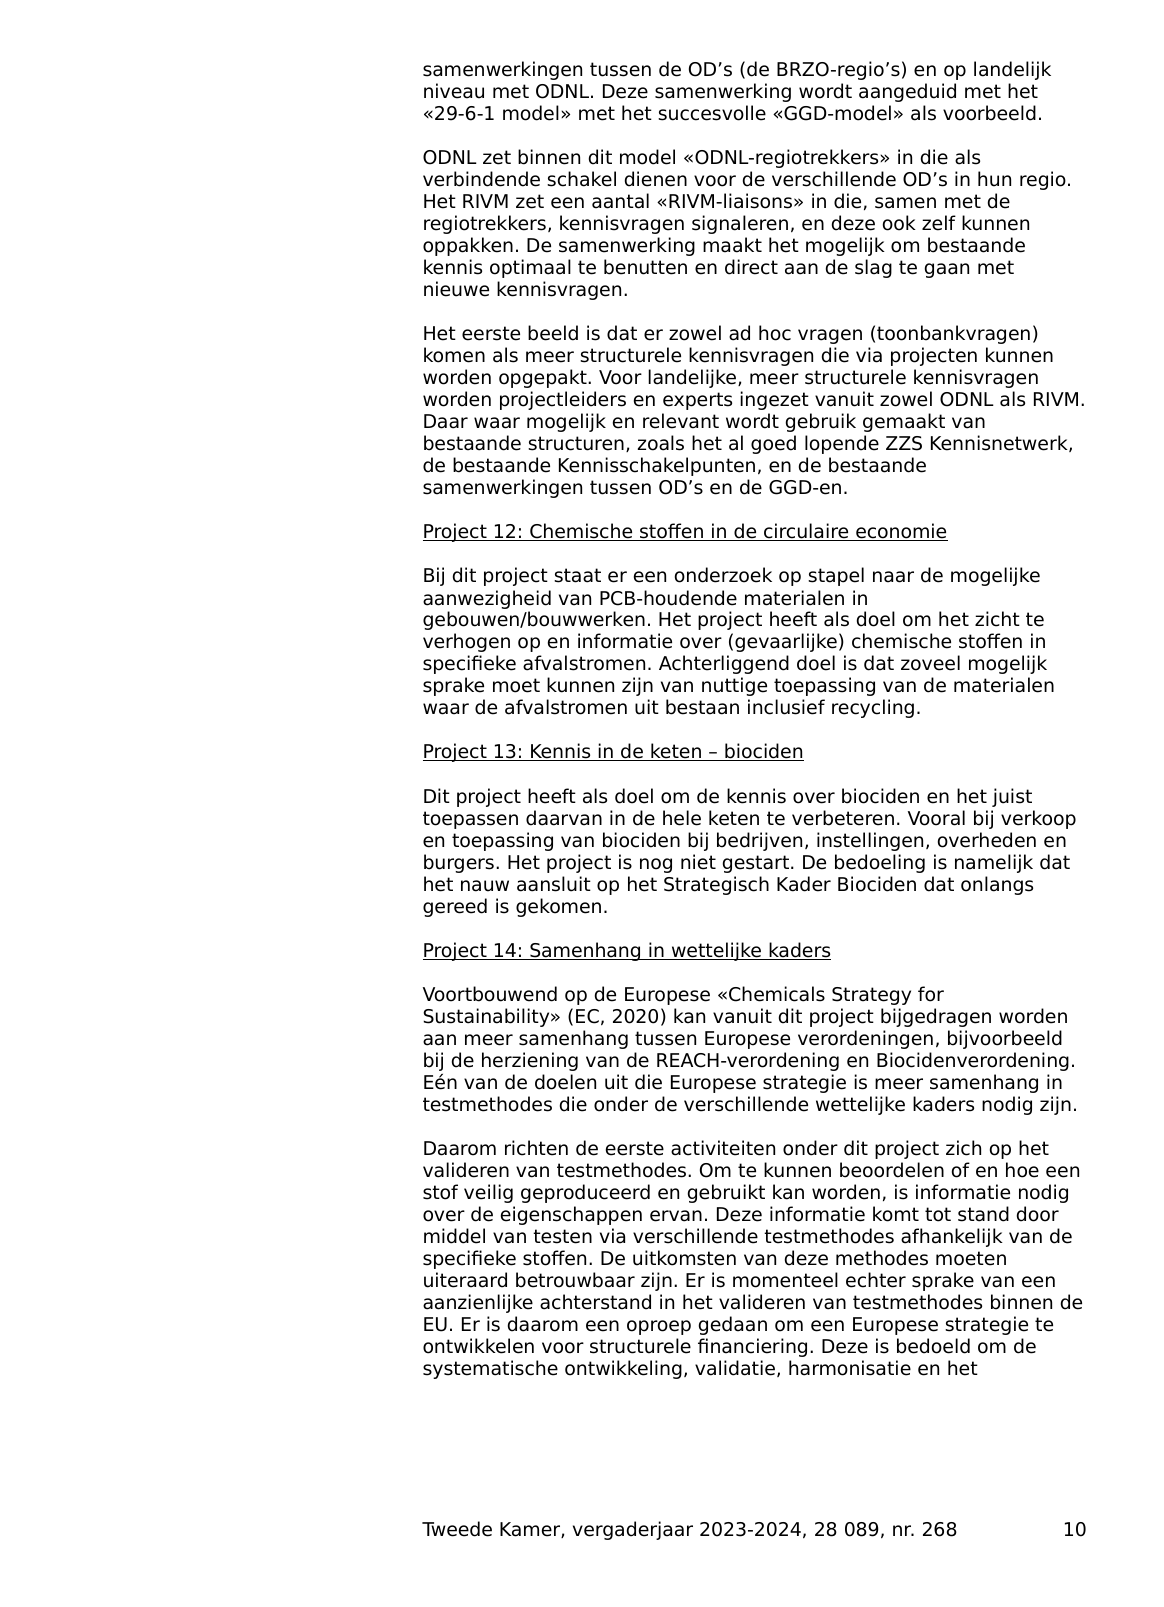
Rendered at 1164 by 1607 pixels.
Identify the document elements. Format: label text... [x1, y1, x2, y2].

subtitle Project 13: Kennis in de keten – biociden [422, 741, 1087, 763]
text Het eerste beeld is dat er zowel ad hoc vragen (toonbankvragen) komen als meer structurele kennisvragen die via projecten kunnen worden opgepakt. Voor landelijke, meer structurele kennisvragen worden projectleiders en experts ingezet vanuit zowel ODNL als RIVM. Daar waar mogelijk en relevant wordt gebruik gemaakt van bestaande structuren, zoals het al goed lopende ZZS Kennisnetwerk, de bestaande Kennisschakelpunten, en de bestaande samenwerkingen tussen OD’s en de GGD-en. [422, 323, 1087, 499]
text samenwerkingen tussen de OD’s (de BRZO-regio’s) en op landelijk niveau met ODNL. Deze samenwerking wordt aangeduid met het «29-6-1 model» met het succesvolle «GGD-model» als voorbeeld. [422, 59, 1087, 125]
text ODNL zet binnen dit model «ODNL-regiotrekkers» in die als verbindende schakel dienen voor de verschillende OD’s in hun regio. Het RIVM zet een aantal «RIVM-liaisons» in die, samen met de regiotrekkers, kennisvragen signaleren, en deze ook zelf kunnen oppakken. De samenwerking maakt het mogelijk om bestaande kennis optimaal te benutten en direct aan de slag te gaan met nieuwe kennisvragen. [422, 147, 1087, 301]
text Bij dit project staat er een onderzoek op stapel naar de mogelijke aanwezigheid van PCB-houdende materialen in gebouwen/bouwwerken. Het project heeft als doel om het zicht te verhogen op en informatie over (gevaarlijke) chemische stoffen in specifieke afvalstromen. Achterliggend doel is dat zoveel mogelijk sprake moet kunnen zijn van nuttige toepassing van de materialen waar de afvalstromen uit bestaan inclusief recycling. [422, 565, 1087, 719]
subtitle Project 12: Chemische stoffen in de circulaire economie [422, 521, 1087, 543]
subtitle Project 14: Samenhang in wettelijke kaders [422, 940, 1087, 962]
text Voortbouwend op de Europese «Chemicals Strategy for Sustainability» (EC, 2020) kan vanuit dit project bijgedragen worden aan meer samenhang tussen Europese verordeningen, bijvoorbeeld bij de herziening van de REACH-verordening en Biocidenverordening. Eén van de doelen uit die Europese strategie is meer samenhang in testmethodes die onder de verschillende wettelijke kaders nodig zijn. [422, 984, 1087, 1116]
text Daarom richten de eerste activiteiten onder dit project zich op het valideren van testmethodes. Om te kunnen beoordelen of en hoe een stof veilig geproduceerd en gebruikt kan worden, is informatie nodig over de eigenschappen ervan. Deze informatie komt tot stand door middel van testen via verschillende testmethodes afhankelijk van de specifieke stoffen. De uitkomsten van deze methodes moeten uiteraard betrouwbaar zijn. Er is momenteel echter sprake van een aanzienlijke achterstand in het valideren van testmethodes binnen de EU. Er is daarom een oproep gedaan om een Europese strategie te ontwikkelen voor structurele financiering. Deze is bedoeld om de systematische ontwikkeling, validatie, harmonisatie en het [422, 1138, 1087, 1380]
text Dit project heeft als doel om de kennis over biociden en het juist toepassen daarvan in de hele keten te verbeteren. Vooral bij verkoop en toepassing van biociden bij bedrijven, instellingen, overheden en burgers. Het project is nog niet gestart. De bedoeling is namelijk dat het nauw aansluit op het Strategisch Kader Biociden dat onlangs gereed is gekomen. [422, 786, 1087, 917]
